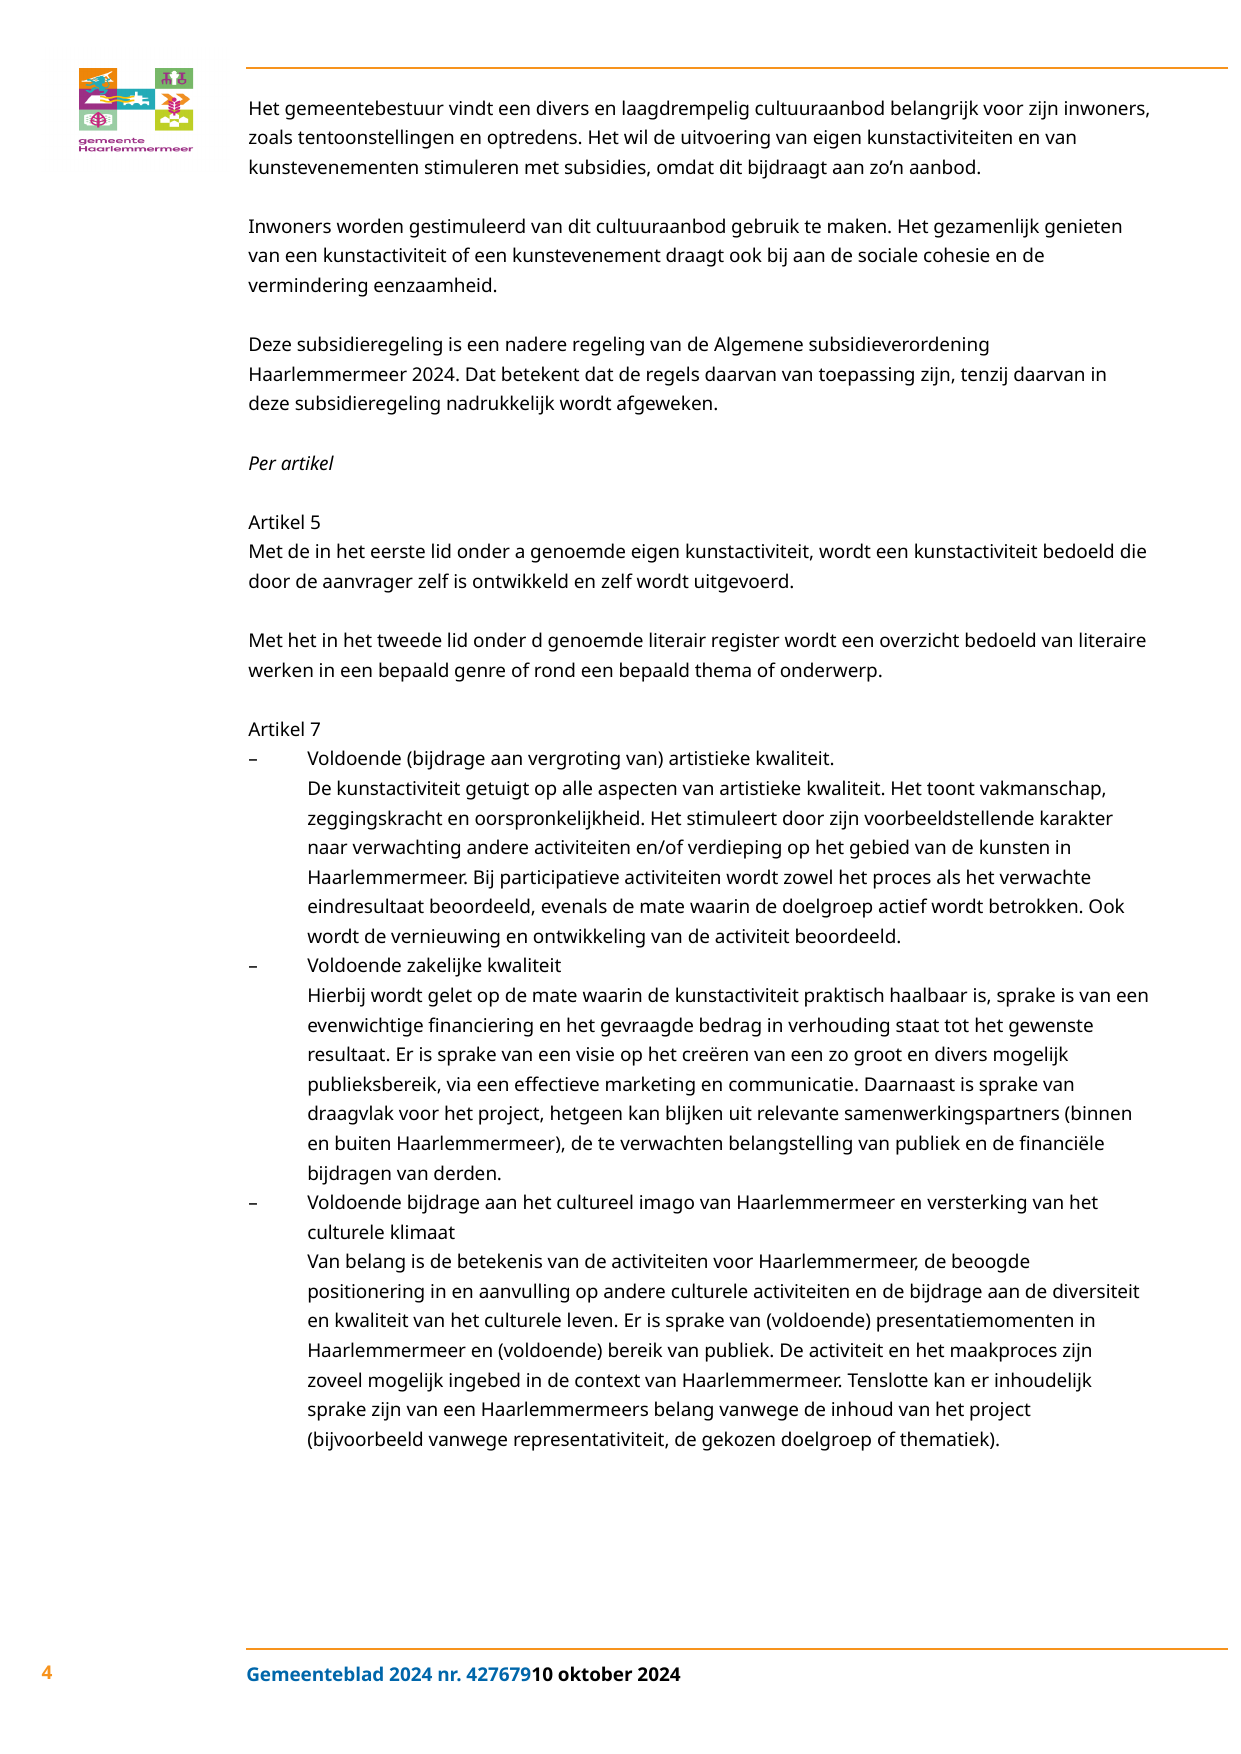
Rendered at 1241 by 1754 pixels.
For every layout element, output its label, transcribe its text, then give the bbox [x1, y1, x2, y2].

text Artikel 7 [248, 716, 1152, 742]
text Inwoners worden gestimuleerd van dit cultuuraanbod gebruik te maken. Het gezamenlijk genieten van een kunstactiviteit of een kunstevenement draagt ook bij aan de sociale cohesie en de vermindering eenzaamheid. [248, 213, 1152, 298]
text Met de in het eerste lid onder a genoemde eigen kunstactiviteit, wordt een kunstactiviteit bedoeld die door de aanvrager zelf is ontwikkeld en zelf wordt uitgevoerd. [248, 538, 1152, 594]
text Artikel 5 [248, 509, 1152, 535]
list Voldoende (bijdrage aan vergroting van) artistieke kwaliteit. [248, 746, 1152, 771]
list De kunstactiviteit getuigt op alle aspecten van artistieke kwaliteit. Het toont vakmanschap, zeggingskracht en oorspronkelijkheid. Het stimuleert door zijn voorbeeldstellende karakter naar verwachting andere activiteiten en/of verdieping op het gebied van de kunsten in Haarlemmermeer. Bij participatieve activiteiten wordt zowel het proces als het verwachte eindresultaat beoordeeld, evenals de mate waarin de doelgroep actief wordt betrokken. Ook wordt de vernieuwing en ontwikkeling van de activiteit beoordeeld. [248, 775, 1152, 949]
list Hierbij wordt gelet op de mate waarin de kunstactiviteit praktisch haalbaar is, sprake is van een evenwichtige financiering en het gevraagde bedrag in verhouding staat tot het gewenste resultaat. Er is sprake van een visie op het creëren van een zo groot en divers mogelijk publieksbereik, via een effectieve marketing en communicatie. Daarnaast is sprake van draagvlak voor het project, hetgeen kan blijken uit relevante samenwerkingspartners (binnen en buiten Haarlemmermeer), de te verwachten belangstelling van publiek en de financiële bijdragen van derden. [248, 982, 1152, 1186]
picture [41, 47, 231, 172]
list Voldoende bijdrage aan het cultureel imago van Haarlemmermeer en versterking van het culturele klimaat [248, 1189, 1152, 1245]
text Met het in het tweede lid onder d genoemde literair register wordt een overzicht bedoeld van literaire werken in een bepaald genre of rond een bepaald thema of onderwerp. [248, 627, 1152, 683]
list Van belang is de betekenis van de activiteiten voor Haarlemmermeer, de beoogde positionering in en aanvulling op andere culturele activiteiten en de bijdrage aan de diversiteit en kwaliteit van het culturele leven. Er is sprake van (voldoende) presentatiemomenten in Haarlemmermeer en (voldoende) bereik van publiek. De activiteit en het maakproces zijn zoveel mogelijk ingebed in de context van Haarlemmermeer. Tenslotte kan er inhoudelijk sprake zijn van een Haarlemmermeers belang vanwege de inhoud van het project (bijvoorbeeld vanwege representativiteit, de gekozen doelgroep of thematiek). [248, 1248, 1152, 1452]
list Voldoende zakelijke kwaliteit [248, 953, 1152, 978]
text Per artikel [248, 450, 1152, 476]
text Deze subsidieregeling is een nadere regeling van de Algemene subsidieverordening Haarlemmermeer 2024. Dat betekent dat de regels daarvan van toepassing zijn, tenzij daarvan in deze subsidieregeling nadrukkelijk wordt afgeweken. [248, 331, 1152, 416]
text Het gemeentebestuur vindt een divers en laagdrempelig cultuuraanbod belangrijk voor zijn inwoners, zoals tentoonstellingen en optredens. Het wil de uitvoering van eigen kunstactiviteiten en van kunstevenementen stimuleren met subsidies, omdat dit bijdraagt aan zo’n aanbod. [248, 95, 1152, 180]
